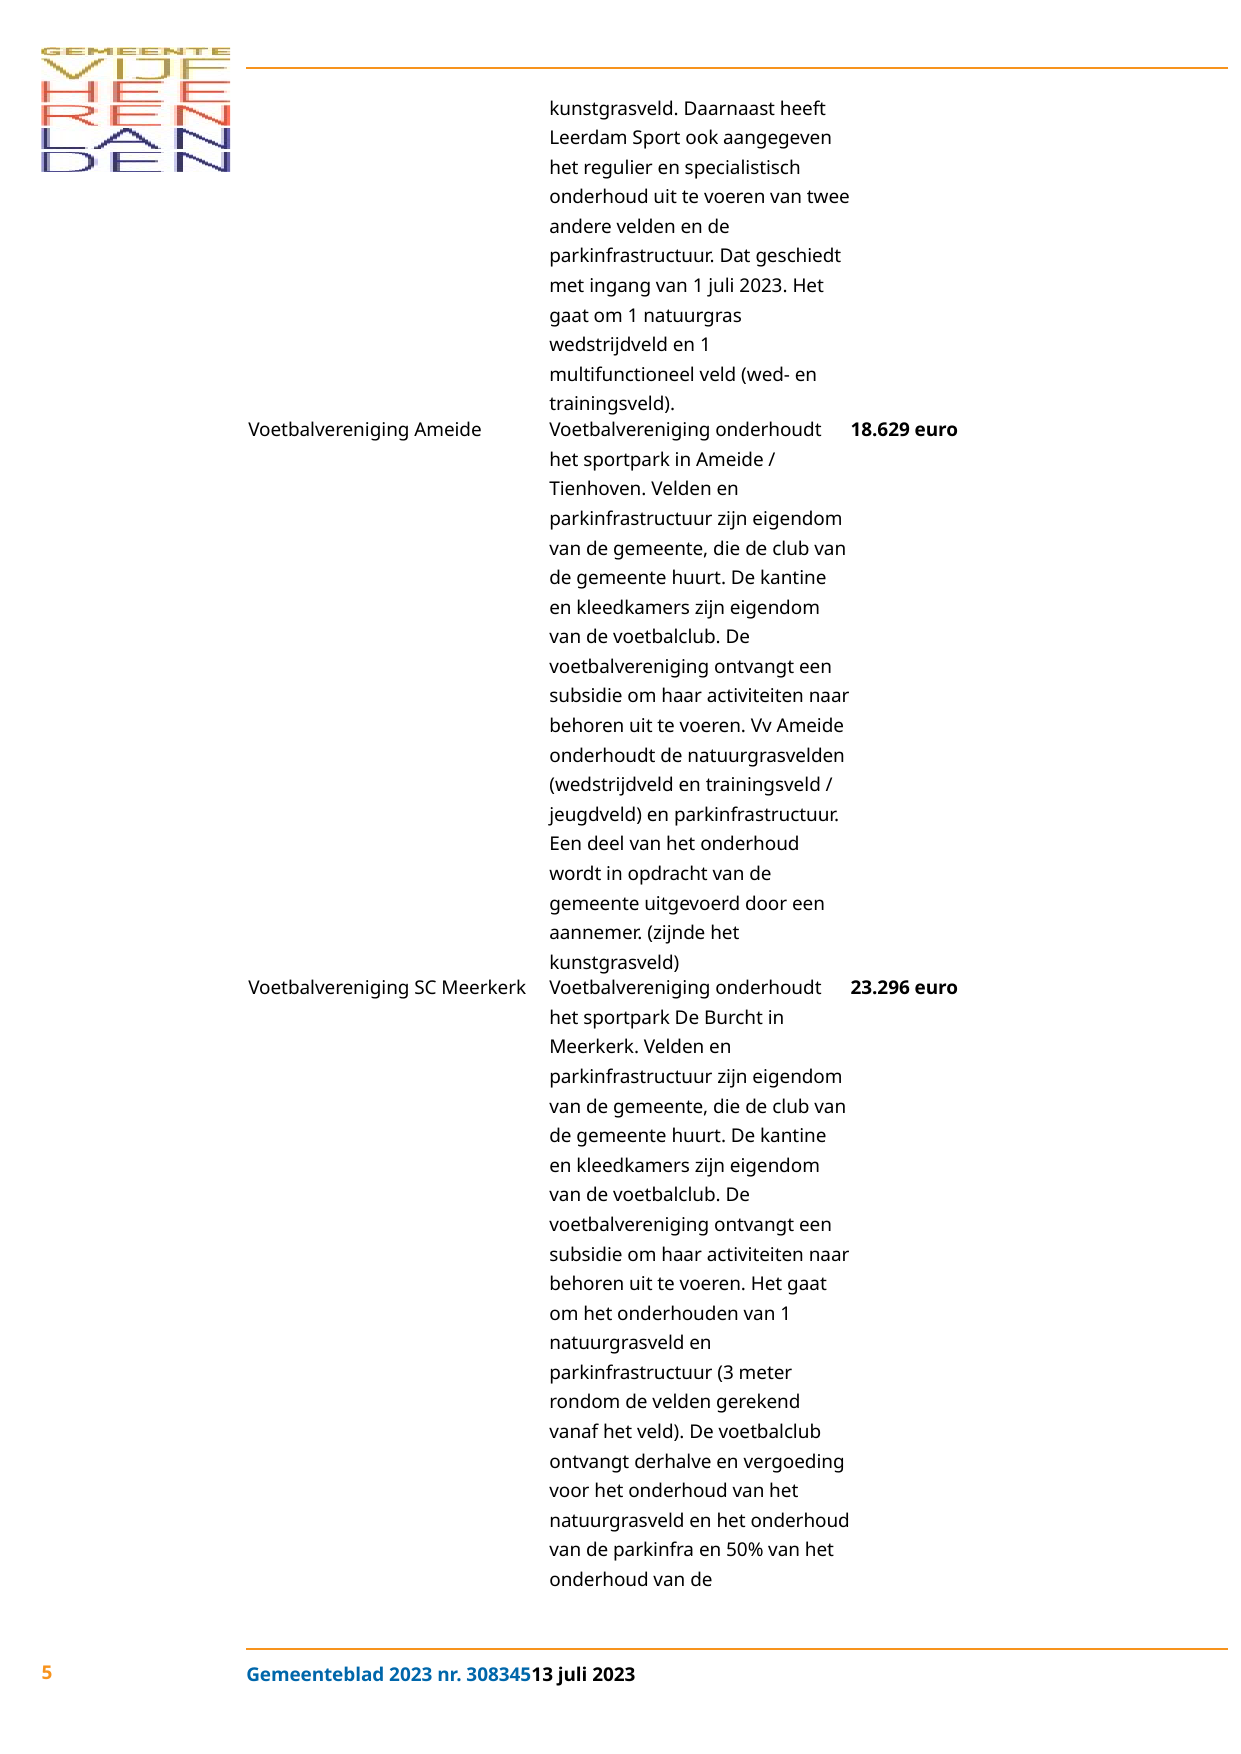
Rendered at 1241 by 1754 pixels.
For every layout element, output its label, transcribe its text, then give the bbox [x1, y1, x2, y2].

table_header [850, 95, 1152, 416]
table_cell Voetbalvereniging onderhoudt het sportpark De Burcht in Meerkerk. Velden en parkinfrastructuur zijn eigendom van de gemeente, die de club van de gemeente huurt. De kantine en kleedkamers zijn eigendom van de voetbalclub. De voetbalvereniging ontvangt een subsidie om haar activiteiten naar behoren uit te voeren. Het gaat om het onderhouden van 1 natuurgrasveld en parkinfrastructuur (3 meter rondom de velden gerekend vanaf het veld). De voetbalclub ontvangt derhalve en vergoeding voor het onderhoud van het natuurgrasveld en het onderhoud van de parkinfra en 50% van het onderhoud van de [549, 975, 850, 1592]
picture [41, 47, 231, 172]
table_cell Voetbalvereniging onderhoudt het sportpark in Ameide / Tienhoven. Velden en parkinfrastructuur zijn eigendom van de gemeente, die de club van de gemeente huurt. De kantine en kleedkamers zijn eigendom van de voetbalclub. De voetbalvereniging ontvangt een subsidie om haar activiteiten naar behoren uit te voeren. Vv Ameide onderhoudt de natuurgrasvelden (wedstrijdveld en trainingsveld / jeugdveld) en parkinfrastructuur. Een deel van het onderhoud wordt in opdracht van de gemeente uitgevoerd door een aannemer. (zijnde het kunstgrasveld) [549, 416, 850, 974]
table_cell 23.296 euro [850, 975, 1152, 1592]
table_header kunstgrasveld. Daarnaast heeft Leerdam Sport ook aangegeven het regulier en specialistisch onderhoud uit te voeren van twee andere velden en de parkinfrastructuur. Dat geschiedt met ingang van 1 juli 2023. Het gaat om 1 natuurgras wedstrijdveld en 1 multifunctioneel veld (wed- en trainingsveld). [549, 95, 850, 416]
table_cell Voetbalvereniging Ameide [248, 416, 549, 974]
table_cell 18.629 euro [850, 416, 1152, 974]
table_cell Voetbalvereniging SC Meerkerk [248, 975, 549, 1592]
table_header [248, 95, 549, 416]
